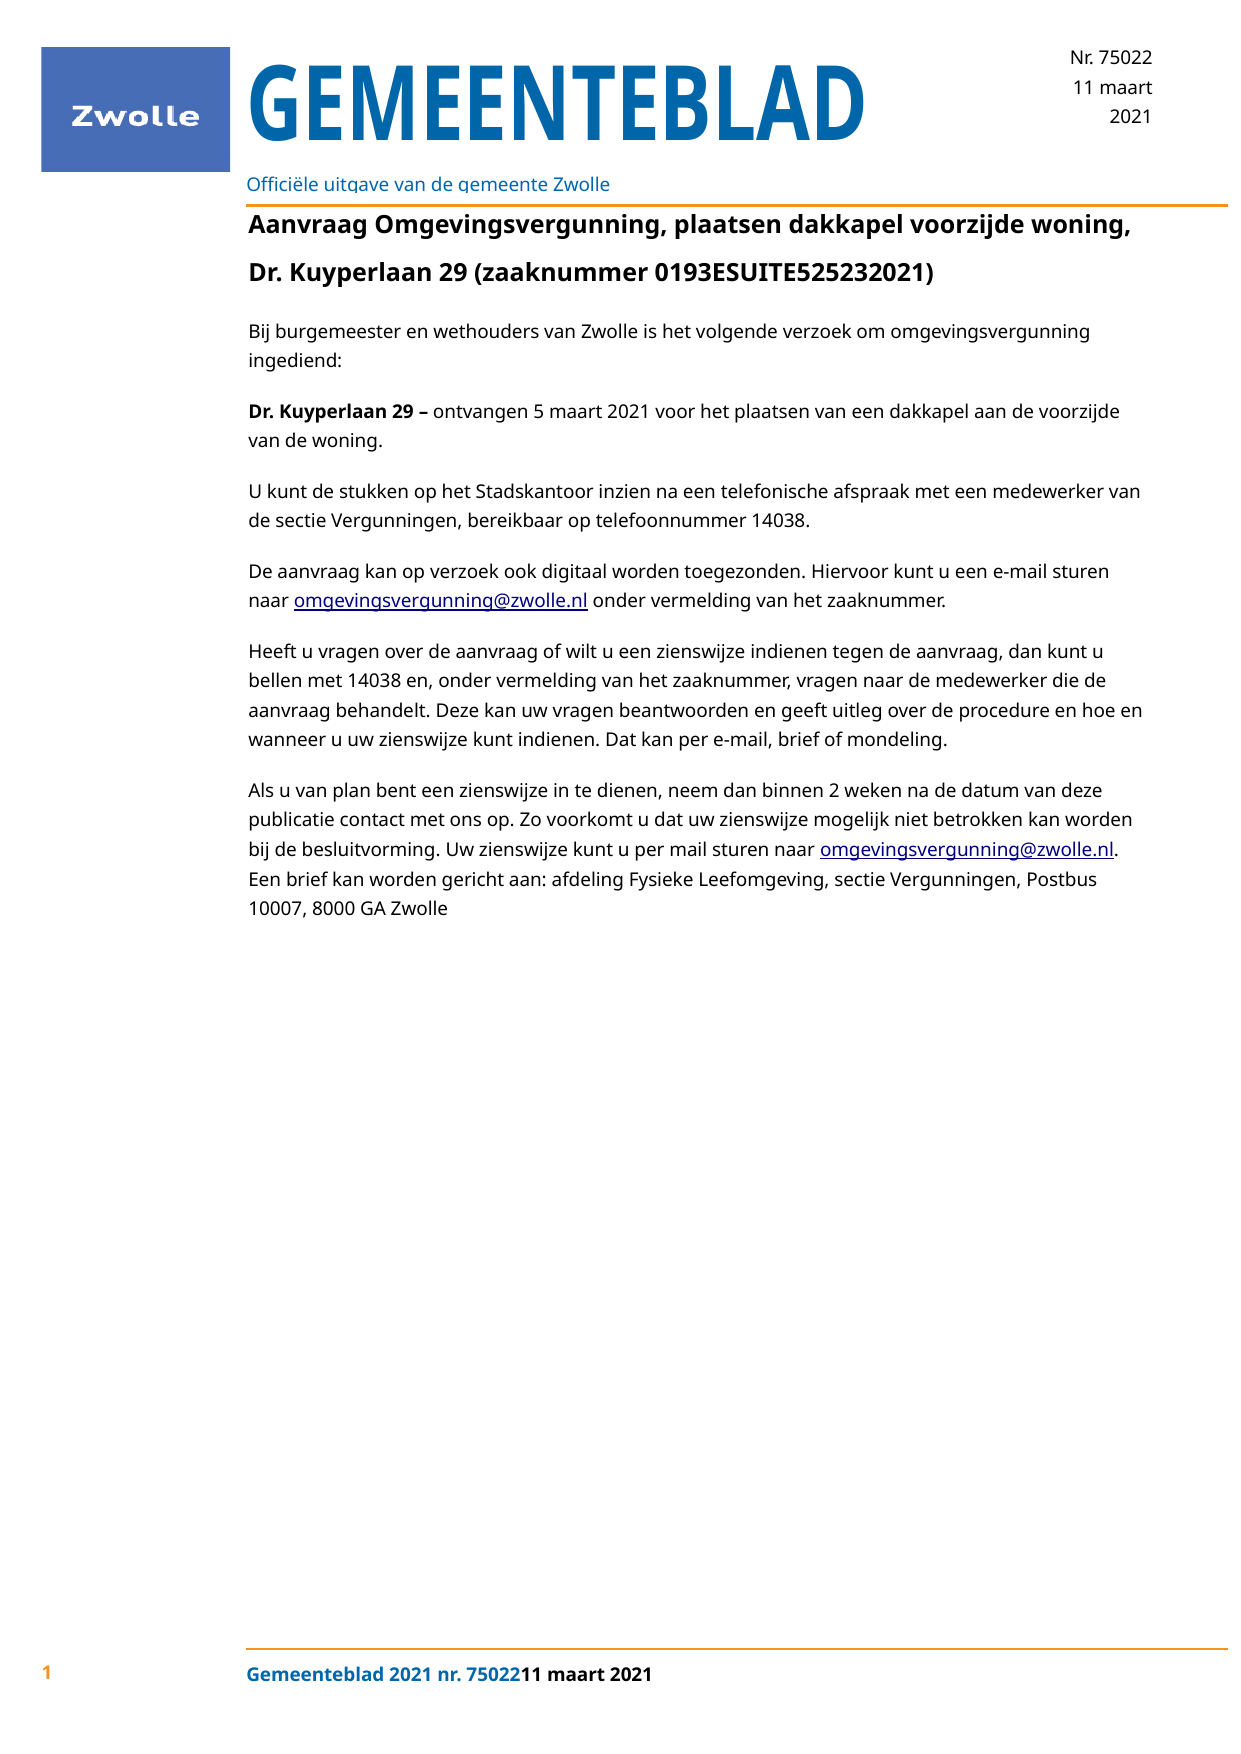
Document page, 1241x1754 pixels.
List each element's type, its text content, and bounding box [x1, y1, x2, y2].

text De aanvraag kan op verzoek ook digitaal worden toegezonden. Hiervoor kunt u een e-mail sturen naar omgevingsvergunning@zwolle.nl onder vermelding van het zaaknummer. [248, 558, 1152, 613]
text Dr. Kuyperlaan 29 – ontvangen 5 maart 2021 voor het plaatsen van een dakkapel aan de voorzijde van de woning. [248, 398, 1152, 453]
text Als u van plan bent een zienswijze in te dienen, neem dan binnen 2 weken na de datum van deze publicatie contact met ons op. Zo voorkomt u dat uw zienswijze mogelijk niet betrokken kan worden bij de besluitvorming. Uw zienswijze kunt u per mail sturen naar omgevingsvergunning@zwolle.nl. Een brief kan worden gericht aan: afdeling Fysieke Leefomgeving, sectie Vergunningen, Postbus 10007, 8000 GA Zwolle [248, 777, 1152, 921]
picture [41, 47, 231, 172]
text U kunt de stukken op het Stadskantoor inzien na een telefonische afspraak met een medewerker van de sectie Vergunningen, bereikbaar op telefoonnummer 14038. [248, 478, 1152, 533]
text Aanvraag Omgevingsvergunning, plaatsen dakkapel voorzijde woning, Dr. Kuyperlaan 29 (zaaknummer 0193ESUITE525232021) [248, 207, 1152, 288]
text Bij burgemeester en wethouders van Zwolle is het volgende verzoek om omgevingsvergunning ingediend: [248, 318, 1152, 373]
text Heeft u vragen over de aanvraag of wilt u een zienswijze indienen tegen de aanvraag, dan kunt u bellen met 14038 en, onder vermelding van het zaaknummer, vragen naar de medewerker die de aanvraag behandelt. Deze kan uw vragen beantwoorden en geeft uitleg over de procedure en hoe en wanneer u uw zienswijze kunt indienen. Dat kan per e-mail, brief of mondeling. [248, 638, 1152, 752]
